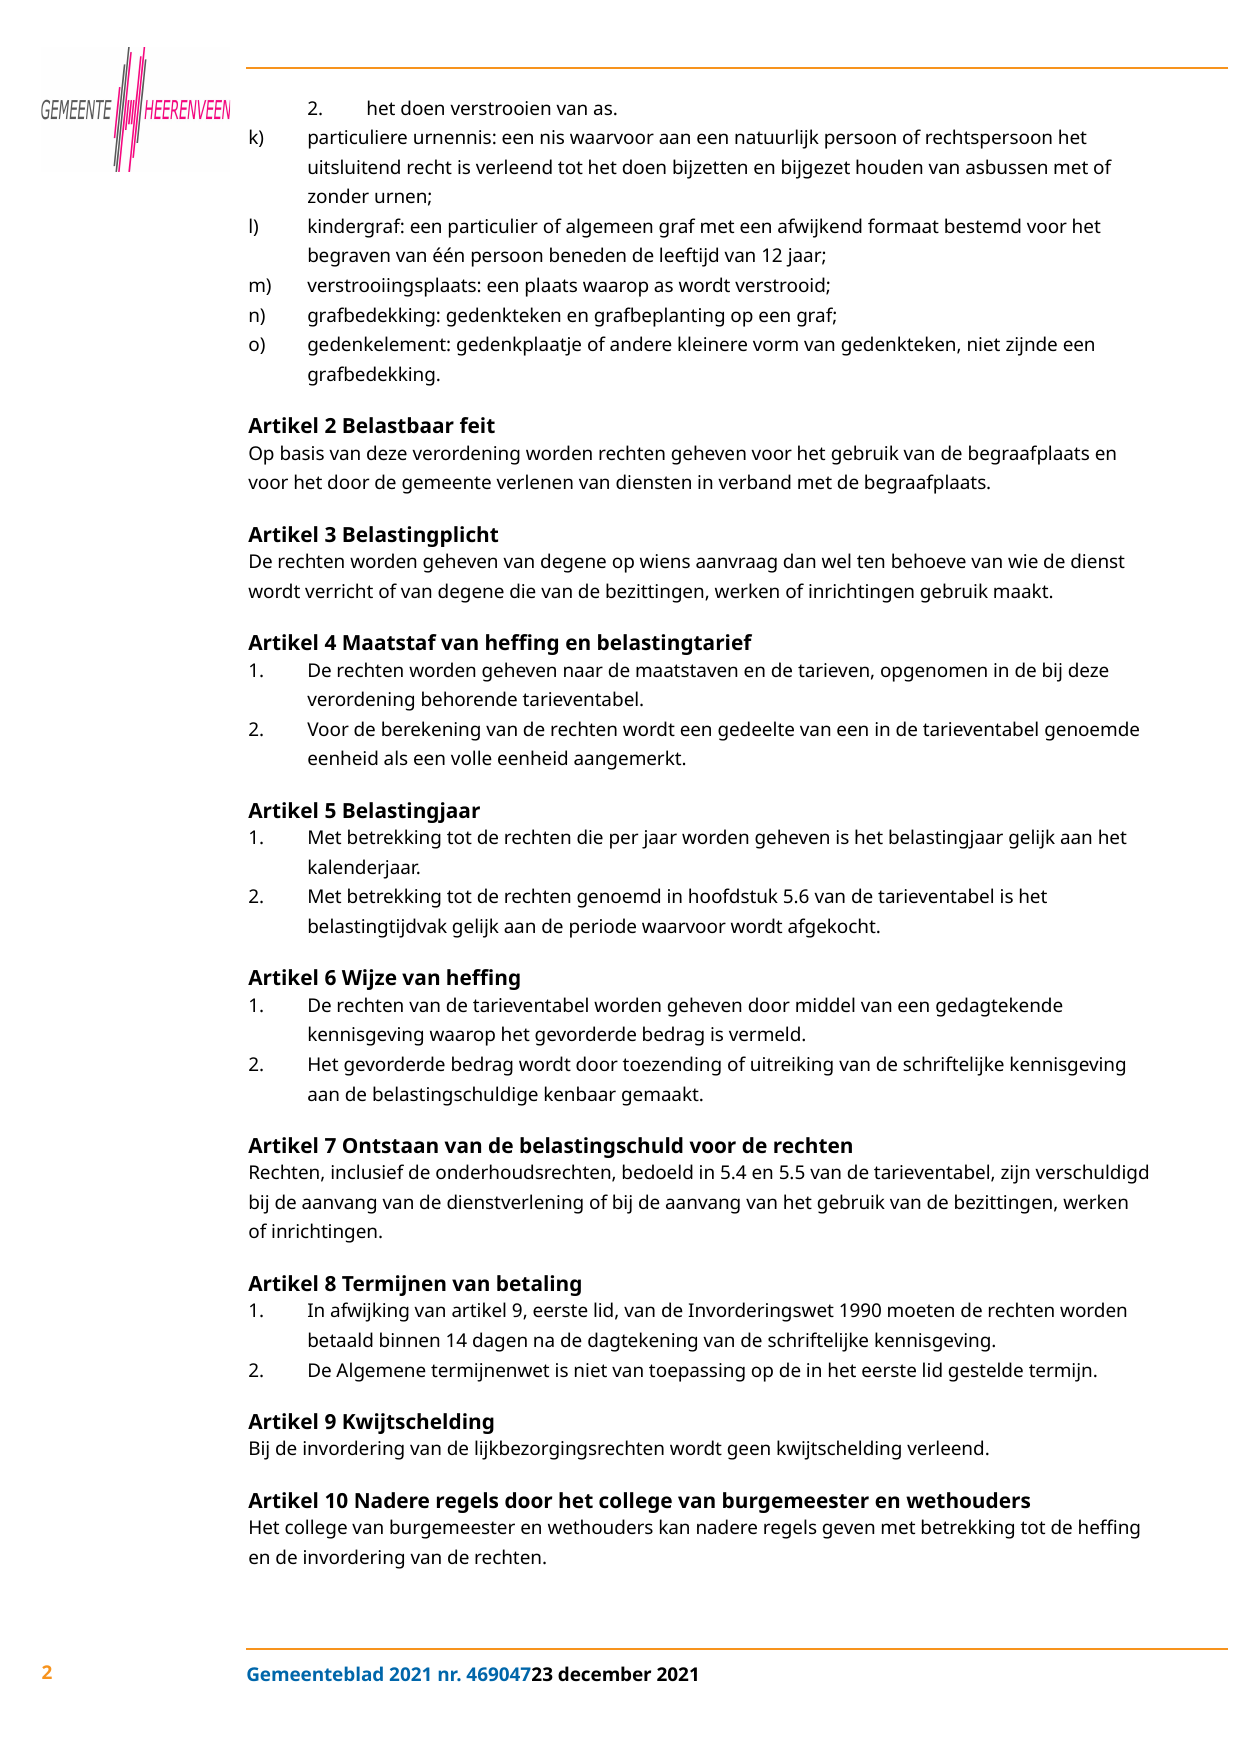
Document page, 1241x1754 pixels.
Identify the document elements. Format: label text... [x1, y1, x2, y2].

text Artikel 2 Belastbaar feit [248, 411, 1152, 440]
list particuliere urnennis: een nis waarvoor aan een natuurlijk persoon of rechtspersoon het uitsluitend recht is verleend tot het doen bijzetten en bijgezet houden van asbussen met of zonder urnen; [248, 124, 1152, 209]
list het doen verstrooien van as. [307, 95, 1152, 121]
list verstrooiingsplaats: een plaats waarop as wordt verstrooid; [248, 272, 1152, 298]
list grafbedekking: gedenkteken en grafbeplanting op een graf; [248, 302, 1152, 328]
text De rechten worden geheven van degene op wiens aanvraag dan wel ten behoeve van wie de dienst wordt verricht of van degene die van de bezittingen, werken of inrichtingen gebruik maakt. [248, 548, 1152, 604]
list De rechten worden geheven naar de maatstaven en de tarieven, opgenomen in de bij deze verordening behorende tarieventabel. [248, 657, 1152, 712]
text Artikel 8 Termijnen van betaling [248, 1269, 1152, 1298]
text Artikel 5 Belastingjaar [248, 796, 1152, 824]
text Artikel 6 Wijze van heffing [248, 963, 1152, 992]
list kindergraf: een particulier of algemeen graf met een afwijkend formaat bestemd voor het begraven van één persoon beneden de leeftijd van 12 jaar; [248, 213, 1152, 268]
list Met betrekking tot de rechten die per jaar worden geheven is het belastingjaar gelijk aan het kalenderjaar. [248, 824, 1152, 880]
list Met betrekking tot de rechten genoemd in hoofdstuk 5.6 van de tarieventabel is het belastingtijdvak gelijk aan de periode waarvoor wordt afgekocht. [248, 883, 1152, 939]
list De Algemene termijnenwet is niet van toepassing op de in het eerste lid gestelde termijn. [248, 1357, 1152, 1382]
text Artikel 7 Ontstaan van de belastingschuld voor de rechten [248, 1131, 1152, 1159]
text Artikel 4 Maatstaf van heffing en belastingtarief [248, 628, 1152, 657]
list De rechten van de tarieventabel worden geheven door middel van een gedagtekende kennisgeving waarop het gevorderde bedrag is vermeld. [248, 992, 1152, 1047]
text Op basis van deze verordening worden rechten geheven voor het gebruik van de begraafplaats en voor het door de gemeente verlenen van diensten in verband met de begraafplaats. [248, 440, 1152, 495]
text Het college van burgemeester en wethouders kan nadere regels geven met betrekking tot de heffing en de invordering van de rechten. [248, 1514, 1152, 1570]
text Artikel 10 Nadere regels door het college van burgemeester en wethouders [248, 1486, 1152, 1514]
picture [41, 47, 231, 172]
text Bij de invordering van de lijkbezorgingsrechten wordt geen kwijtschelding verleend. [248, 1436, 1152, 1461]
list In afwijking van artikel 9, eerste lid, van de Invorderingswet 1990 moeten de rechten worden betaald binnen 14 dagen na de dagtekening van de schriftelijke kennisgeving. [248, 1298, 1152, 1353]
list gedenkelement: gedenkplaatje of andere kleinere vorm van gedenkteken, niet zijnde een grafbedekking. [248, 331, 1152, 387]
list Het gevorderde bedrag wordt door toezending of uitreiking van de schriftelijke kennisgeving aan de belastingschuldige kenbaar gemaakt. [248, 1051, 1152, 1106]
list Voor de berekening van de rechten wordt een gedeelte van een in de tarieventabel genoemde eenheid als een volle eenheid aangemerkt. [248, 716, 1152, 771]
text Artikel 9 Kwijtschelding [248, 1407, 1152, 1436]
text Rechten, inclusief de onderhoudsrechten, bedoeld in 5.4 en 5.5 van de tarieventabel, zijn verschuldigd bij de aanvang van de dienstverlening of bij de aanvang van het gebruik van de bezittingen, werken of inrichtingen. [248, 1159, 1152, 1244]
text Artikel 3 Belastingplicht [248, 520, 1152, 548]
